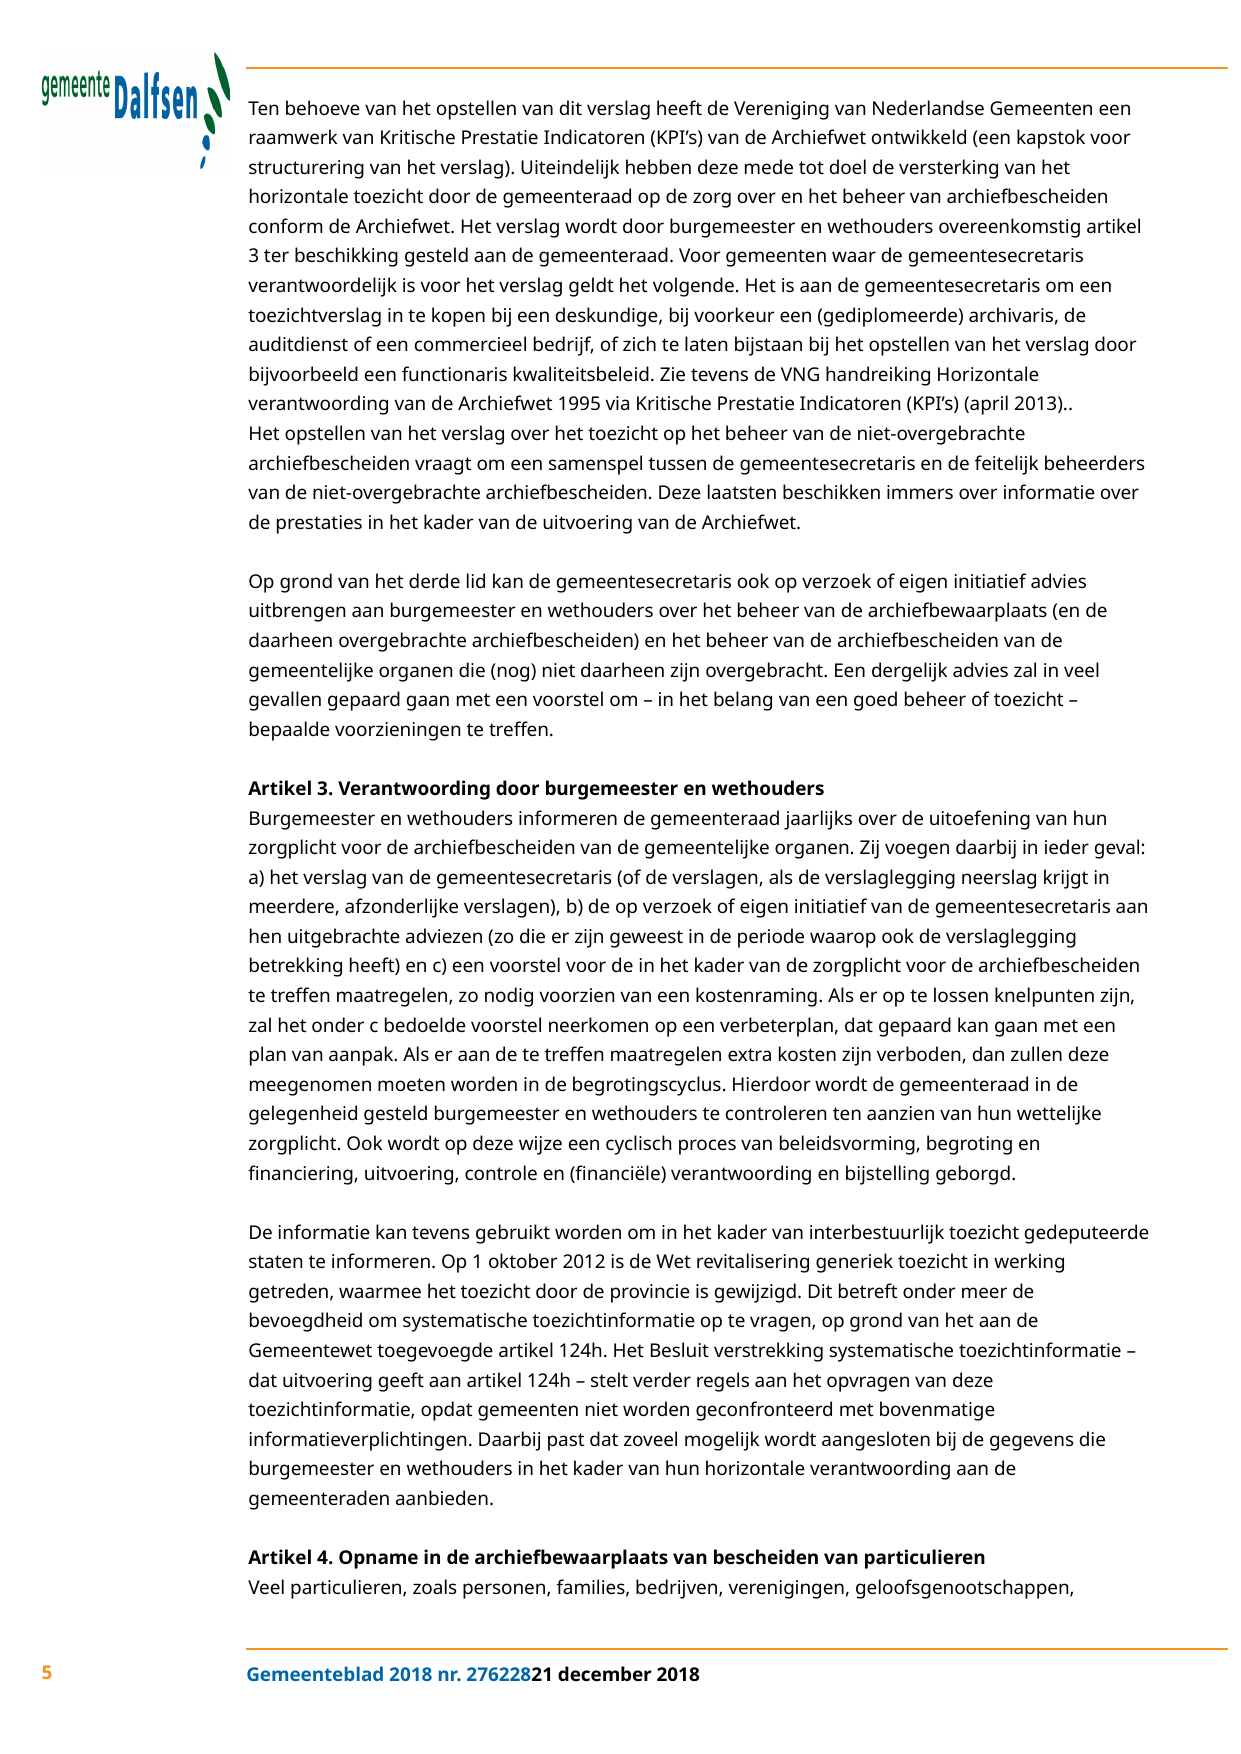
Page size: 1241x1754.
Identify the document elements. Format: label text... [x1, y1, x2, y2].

picture [41, 47, 231, 172]
text Ten behoeve van het opstellen van dit verslag heeft de Vereniging van Nederlandse Gemeenten een raamwerk van Kritische Prestatie Indicatoren (KPI’s) van de Archiefwet ontwikkeld (een kapstok voor structurering van het verslag). Uiteindelijk hebben deze mede tot doel de versterking van het horizontale toezicht door de gemeenteraad op de zorg over en het beheer van archiefbescheiden conform de Archiefwet. Het verslag wordt door burgemeester en wethouders overeenkomstig artikel 3 ter beschikking gesteld aan de gemeenteraad. Voor gemeenten waar de gemeentesecretaris verantwoordelijk is voor het verslag geldt het volgende. Het is aan de gemeentesecretaris om een toezichtverslag in te kopen bij een deskundige, bij voorkeur een (gediplomeerde) archivaris, de auditdienst of een commercieel bedrijf, of zich te laten bijstaan bij het opstellen van het verslag door bijvoorbeeld een functionaris kwaliteitsbeleid. Zie tevens de VNG handreiking Horizontale verantwoording van de Archiefwet 1995 via Kritische Prestatie Indicatoren (KPI’s) (april 2013).. [248, 95, 1152, 416]
text Burgemeester en wethouders informeren de gemeenteraad jaarlijks over de uitoefening van hun zorgplicht voor de archiefbescheiden van de gemeentelijke organen. Zij voegen daarbij in ieder geval: a) het verslag van de gemeentesecretaris (of de verslagen, als de verslaglegging neerslag krijgt in meerdere, afzonderlijke verslagen), b) de op verzoek of eigen initiatief van de gemeentesecretaris aan hen uitgebrachte adviezen (zo die er zijn geweest in de periode waarop ook de verslaglegging betrekking heeft) en c) een voorstel voor de in het kader van de zorgplicht voor de archiefbescheiden te treffen maatregelen, zo nodig voorzien van een kostenraming. Als er op te lossen knelpunten zijn, zal het onder c bedoelde voorstel neerkomen op een verbeterplan, dat gepaard kan gaan met een plan van aanpak. Als er aan de te treffen maatregelen extra kosten zijn verboden, dan zullen deze meegenomen moeten worden in de begrotingscyclus. Hierdoor wordt de gemeenteraad in de gelegenheid gesteld burgemeester en wethouders te controleren ten aanzien van hun wettelijke zorgplicht. Ook wordt op deze wijze een cyclisch proces van beleidsvorming, begroting en financiering, uitvoering, controle en (financiële) verantwoording en bijstelling geborgd. [248, 805, 1152, 1186]
text Het opstellen van het verslag over het toezicht op het beheer van de niet-overgebrachte archiefbescheiden vraagt om een samenspel tussen de gemeentesecretaris en de feitelijk beheerders van de niet-overgebrachte archiefbescheiden. Deze laatsten beschikken immers over informatie over de prestaties in het kader van de uitvoering van de Archiefwet. [248, 420, 1152, 535]
text Artikel 3. Verantwoording door burgemeester en wethouders [248, 775, 1152, 801]
text De informatie kan tevens gebruikt worden om in het kader van interbestuurlijk toezicht gedeputeerde staten te informeren. Op 1 oktober 2012 is de Wet revitalisering generiek toezicht in werking getreden, waarmee het toezicht door de provincie is gewijzigd. Dit betreft onder meer de bevoegdheid om systematische toezichtinformatie op te vragen, op grond van het aan de Gemeentewet toegevoegde artikel 124h. Het Besluit verstrekking systematische toezichtinformatie – dat uitvoering geeft aan artikel 124h – stelt verder regels aan het opvragen van deze toezichtinformatie, opdat gemeenten niet worden geconfronteerd met bovenmatige informatieverplichtingen. Daarbij past dat zoveel mogelijk wordt aangesloten bij de gegevens die burgemeester en wethouders in het kader van hun horizontale verantwoording aan de gemeenteraden aanbieden. [248, 1219, 1152, 1511]
text Veel particulieren, zoals personen, families, bedrijven, verenigingen, geloofsgenootschappen, [248, 1574, 1152, 1600]
text Op grond van het derde lid kan de gemeentesecretaris ook op verzoek of eigen initiatief advies uitbrengen aan burgemeester en wethouders over het beheer van de archiefbewaarplaats (en de daarheen overgebrachte archiefbescheiden) en het beheer van de archiefbescheiden van de gemeentelijke organen die (nog) niet daarheen zijn overgebracht. Een dergelijk advies zal in veel gevallen gepaard gaan met een voorstel om – in het belang van een goed beheer of toezicht – bepaalde voorzieningen te treffen. [248, 568, 1152, 742]
text Artikel 4. Opname in de archiefbewaarplaats van bescheiden van particulieren [248, 1544, 1152, 1570]
